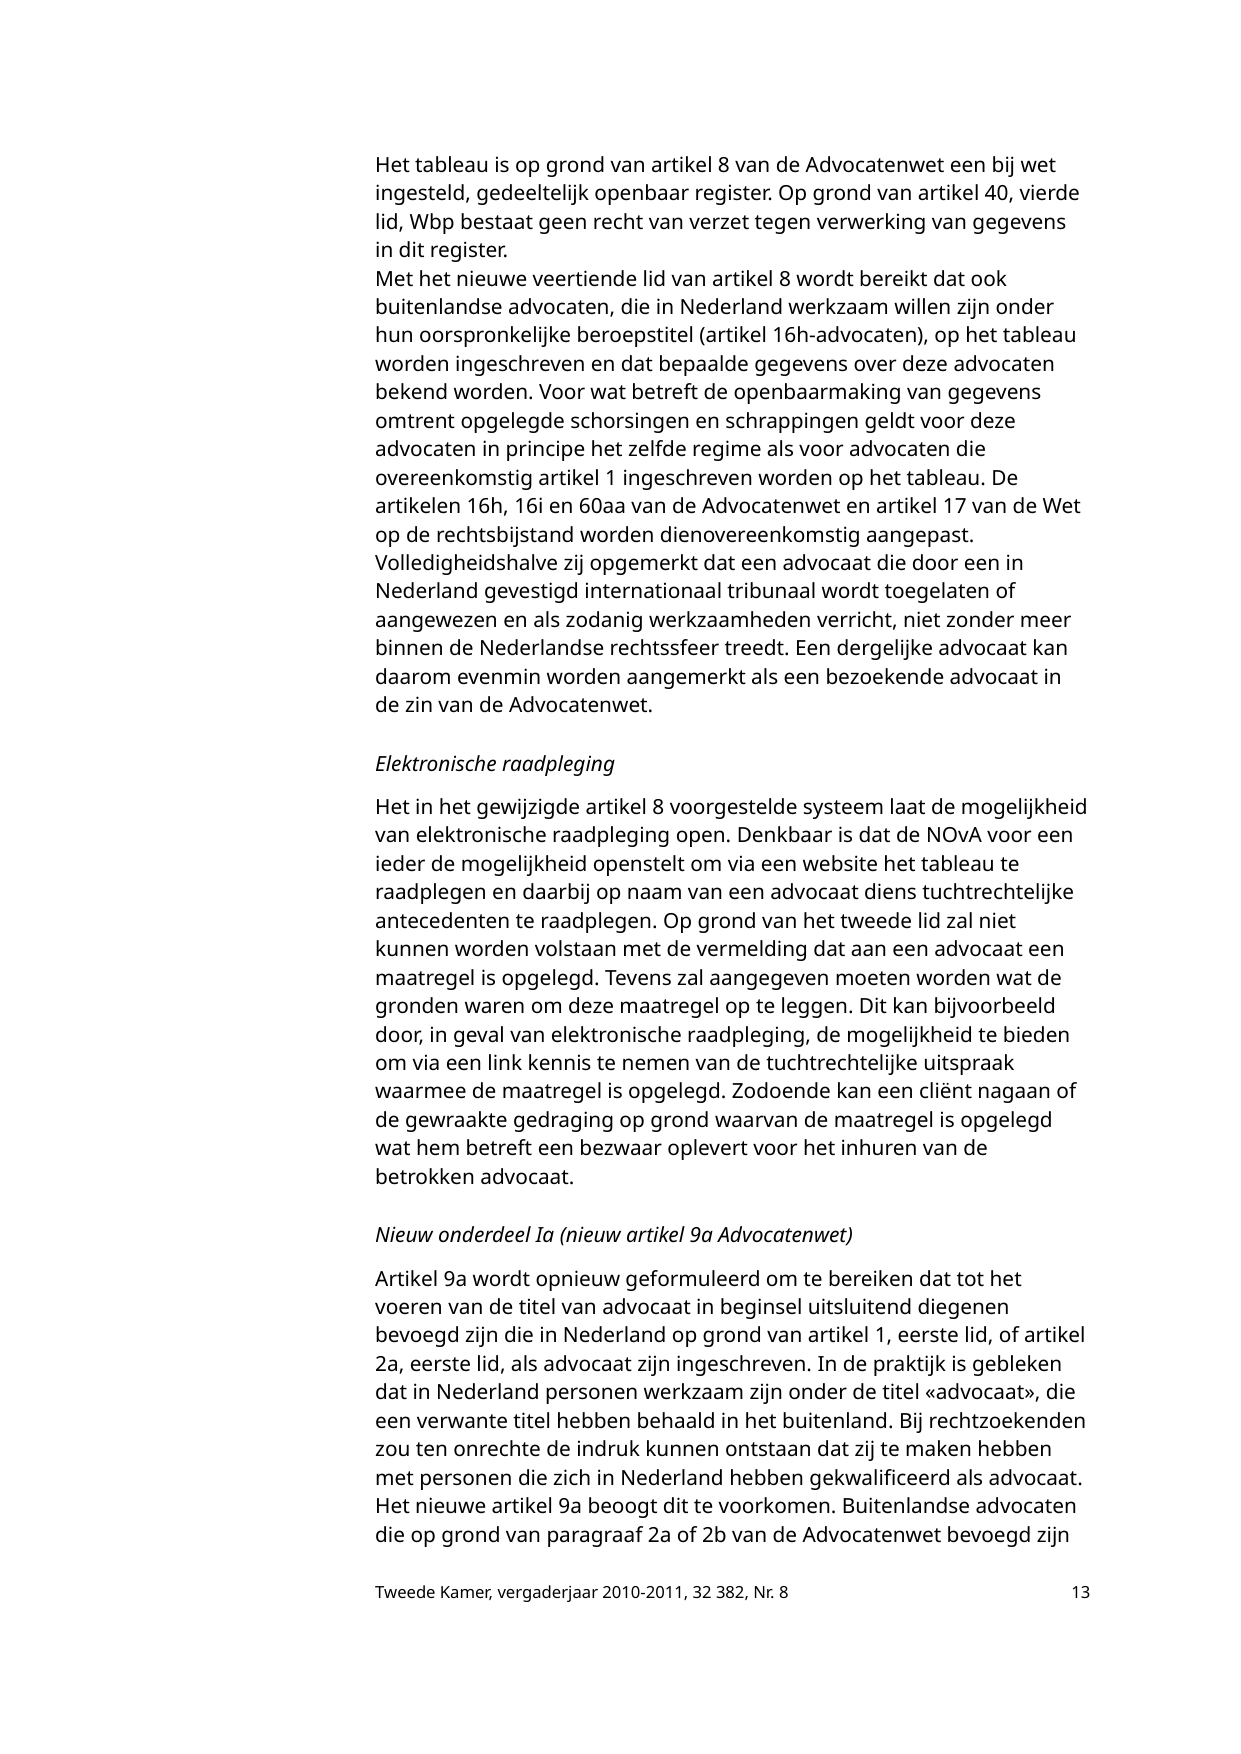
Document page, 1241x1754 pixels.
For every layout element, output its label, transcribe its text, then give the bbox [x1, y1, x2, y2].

text Nieuw onderdeel Ia (nieuw artikel 9a Advocatenwet) [375, 1220, 1090, 1249]
text Met het nieuwe veertiende lid van artikel 8 wordt bereikt dat ook buitenlandse advocaten, die in Nederland werkzaam willen zijn onder hun oorspronkelijke beroepstitel (artikel 16h-advocaten), op het tableau worden ingeschreven en dat bepaalde gegevens over deze advocaten bekend worden. Voor wat betreft de openbaarmaking van gegevens omtrent opgelegde schorsingen en schrappingen geldt voor deze advocaten in principe het zelfde regime als voor advocaten die overeenkomstig artikel 1 ingeschreven worden op het tableau. De artikelen 16h, 16i en 60aa van de Advocatenwet en artikel 17 van de Wet op de rechtsbijstand worden dienovereenkomstig aangepast. Volledigheidshalve zij opgemerkt dat een advocaat die door een in Nederland gevestigd internationaal tribunaal wordt toegelaten of aangewezen en als zodanig werkzaamheden verricht, niet zonder meer binnen de Nederlandse rechtssfeer treedt. Een dergelijke advocaat kan daarom evenmin worden aangemerkt als een bezoekende advocaat in de zin van de Advocatenwet. [375, 264, 1090, 719]
text Het in het gewijzigde artikel 8 voorgestelde systeem laat de mogelijkheid van elektronische raadpleging open. Denkbaar is dat de NOvA voor een ieder de mogelijkheid openstelt om via een website het tableau te raadplegen en daarbij op naam van een advocaat diens tuchtrechtelijke antecedenten te raadplegen. Op grond van het tweede lid zal niet kunnen worden volstaan met de vermelding dat aan een advocaat een maatregel is opgelegd. Tevens zal aangegeven moeten worden wat de gronden waren om deze maatregel op te leggen. Dit kan bijvoorbeeld door, in geval van elektronische raadpleging, de mogelijkheid te bieden om via een link kennis te nemen van de tuchtrechtelijke uitspraak waarmee de maatregel is opgelegd. Zodoende kan een cliënt nagaan of de gewraakte gedraging op grond waarvan de maatregel is opgelegd wat hem betreft een bezwaar oplevert voor het inhuren van de betrokken advocaat. [375, 792, 1090, 1190]
text Artikel 9a wordt opnieuw geformuleerd om te bereiken dat tot het voeren van de titel van advocaat in beginsel uitsluitend diegenen bevoegd zijn die in Nederland op grond van artikel 1, eerste lid, of artikel 2a, eerste lid, als advocaat zijn ingeschreven. In de praktijk is gebleken dat in Nederland personen werkzaam zijn onder de titel «advocaat», die een verwante titel hebben behaald in het buitenland. Bij rechtzoekenden zou ten onrechte de indruk kunnen ontstaan dat zij te maken hebben met personen die zich in Nederland hebben gekwalificeerd als advocaat. Het nieuwe artikel 9a beoogt dit te voorkomen. Buitenlandse advocaten die op grond van paragraaf 2a of 2b van de Advocatenwet bevoegd zijn [375, 1264, 1090, 1548]
text Elektronische raadpleging [375, 749, 1090, 777]
text Het tableau is op grond van artikel 8 van de Advocatenwet een bij wet ingesteld, gedeeltelijk openbaar register. Op grond van artikel 40, vierde lid, Wbp bestaat geen recht van verzet tegen verwerking van gegevens in dit register. [375, 150, 1090, 264]
